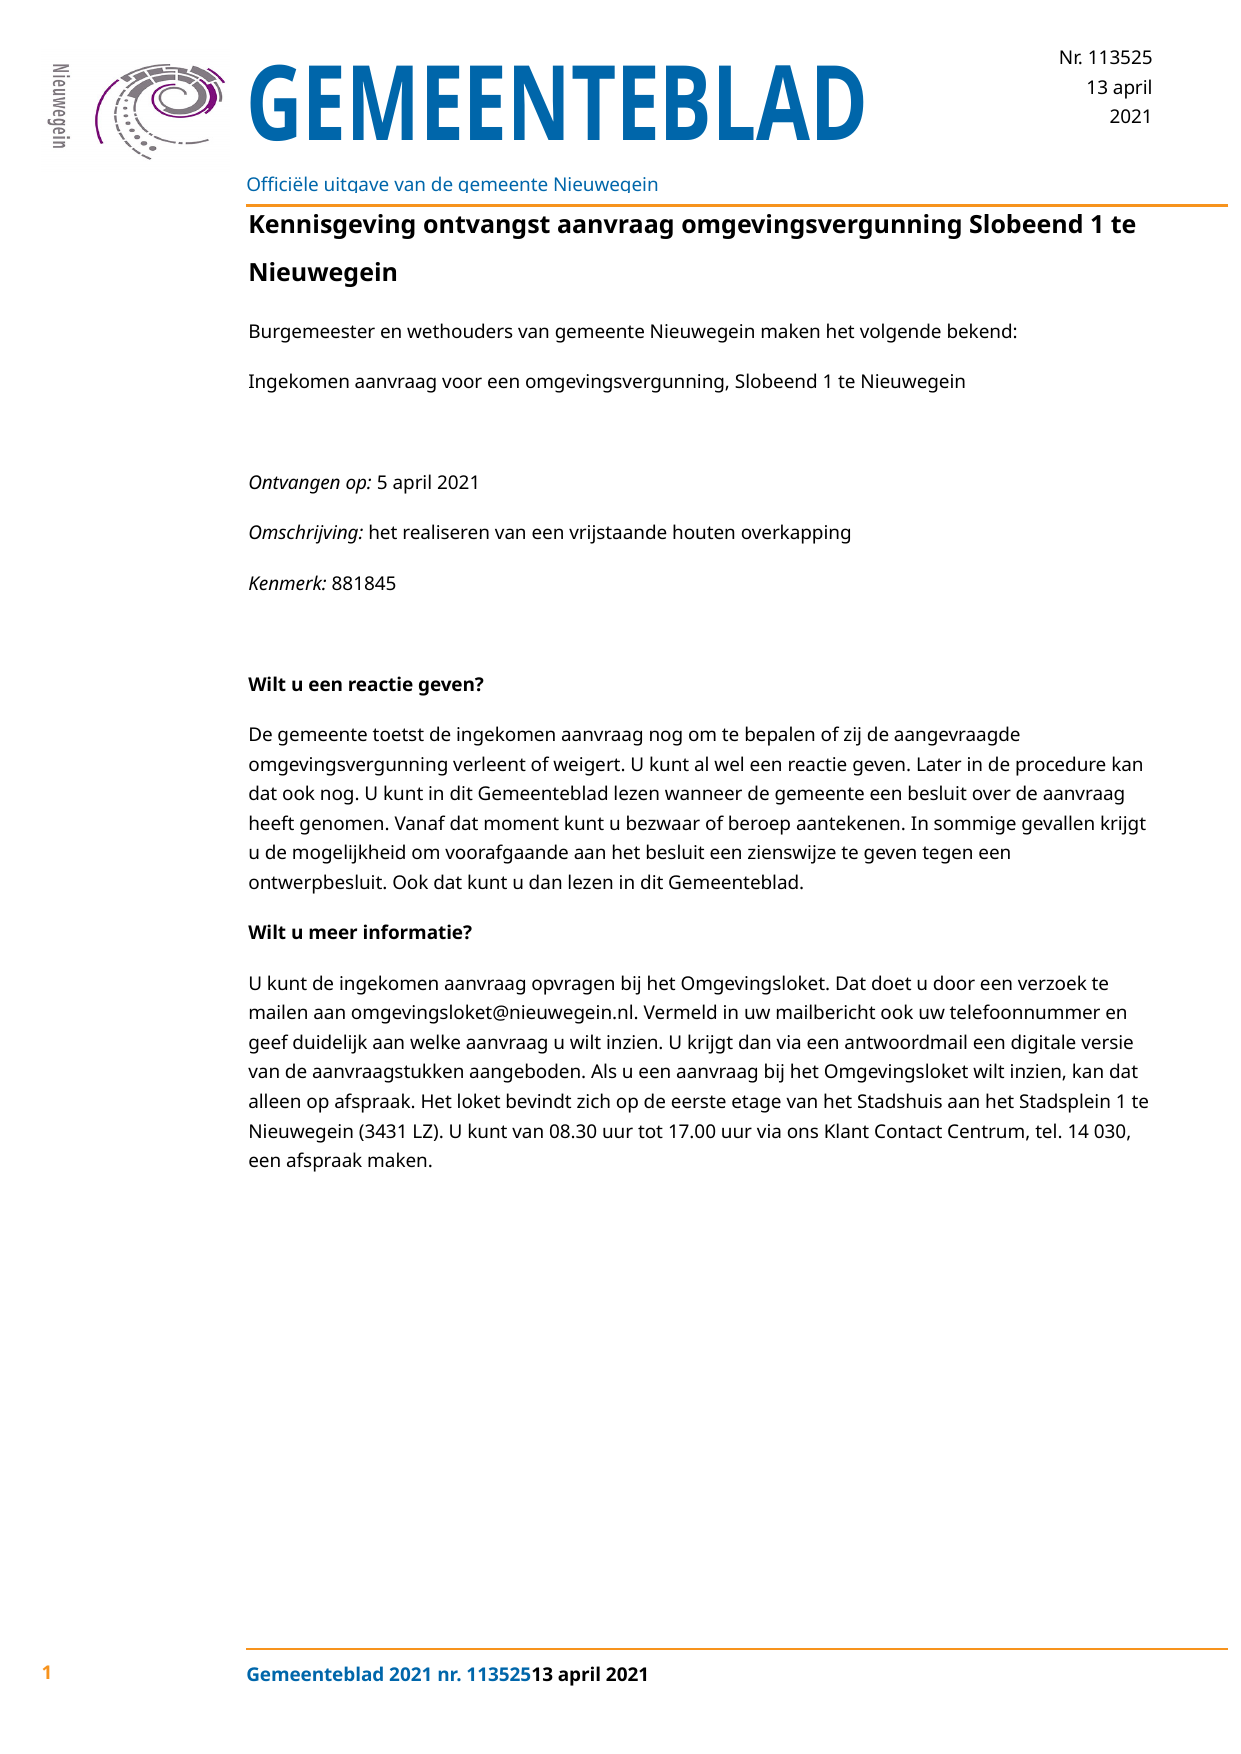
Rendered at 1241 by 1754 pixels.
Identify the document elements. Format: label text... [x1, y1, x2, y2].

text Burgemeester en wethouders van gemeente Nieuwegein maken het volgende bekend: [248, 318, 1152, 344]
text De gemeente toetst de ingekomen aanvraag nog om te bepalen of zij de aangevraagde omgevingsvergunning verleent of weigert. U kunt al wel een reactie geven. Later in de procedure kan dat ook nog. U kunt in dit Gemeenteblad lezen wanneer de gemeente een besluit over de aanvraag heeft genomen. Vanaf dat moment kunt u bezwaar of beroep aantekenen. In sommige gevallen krijgt u de mogelijkheid om voorafgaande aan het besluit een zienswijze te geven tegen een ontwerpbesluit. Ook dat kunt u dan lezen in dit Gemeenteblad. [248, 721, 1152, 895]
text Wilt u een reactie geven? [248, 671, 1152, 697]
text Omschrijving: het realiseren van een vrijstaande houten overkapping [248, 519, 1152, 545]
text Wilt u meer informatie? [248, 919, 1152, 945]
text Kennisgeving ontvangst aanvraag omgevingsvergunning Slobeend 1 te Nieuwegein [248, 207, 1152, 288]
text Kenmerk: 881845 [248, 570, 1152, 596]
text Ingekomen aanvraag voor een omgevingsvergunning, Slobeend 1 te Nieuwegein [248, 368, 1152, 394]
picture [41, 47, 231, 172]
text Ontvangen op: 5 april 2021 [248, 469, 1152, 495]
text U kunt de ingekomen aanvraag opvragen bij het Omgevingsloket. Dat doet u door een verzoek te mailen aan omgevingsloket@nieuwegein.nl. Vermeld in uw mailbericht ook uw telefoonnummer en geef duidelijk aan welke aanvraag u wilt inzien. U krijgt dan via een antwoordmail een digitale versie van de aanvraagstukken aangeboden. Als u een aanvraag bij het Omgevingsloket wilt inzien, kan dat alleen op afspraak. Het loket bevindt zich op de eerste etage van het Stadshuis aan het Stadsplein 1 te Nieuwegein (3431 LZ). U kunt van 08.30 uur tot 17.00 uur via ons Klant Contact Centrum, tel. 14 030, een afspraak maken. [248, 970, 1152, 1173]
